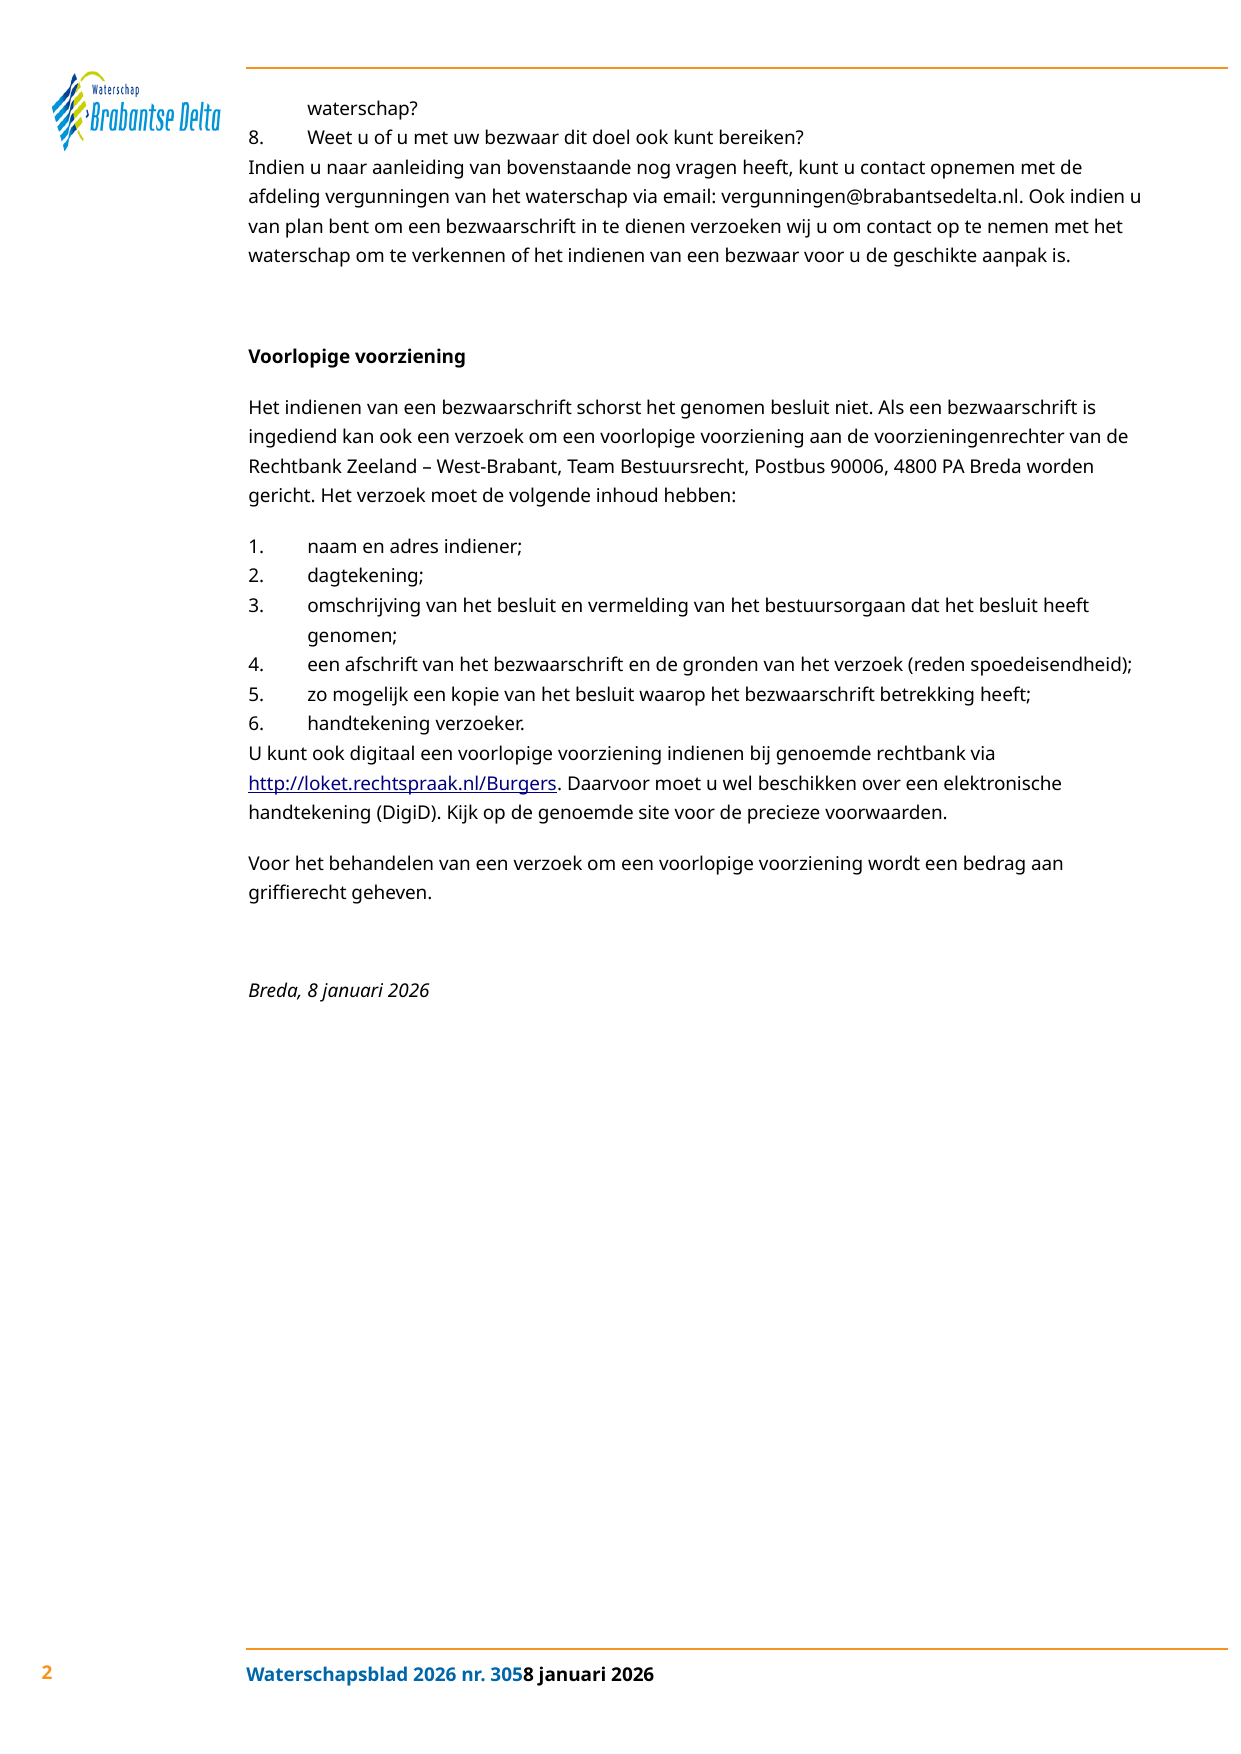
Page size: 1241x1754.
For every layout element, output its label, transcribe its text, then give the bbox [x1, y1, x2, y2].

picture [41, 47, 231, 172]
list omschrijving van het besluit en vermelding van het bestuursorgaan dat het besluit heeft genomen; [248, 592, 1152, 648]
list waterschap? [248, 95, 1152, 121]
list naam en adres indiener; [248, 533, 1152, 559]
list zo mogelijk een kopie van het besluit waarop het bezwaarschrift betrekking heeft; [248, 681, 1152, 707]
list een afschrift van het bezwaarschrift en de gronden van het verzoek (reden spoedeisendheid); [248, 651, 1152, 677]
text Het indienen van een bezwaarschrift schorst het genomen besluit niet. Als een bezwaarschrift is ingediend kan ook een verzoek om een voorlopige voorziening aan de voorzieningenrechter van de Rechtbank Zeeland – West-Brabant, Team Bestuursrecht, Postbus 90006, 4800 PA Breda worden gericht. Het verzoek moet de volgende inhoud hebben: [248, 394, 1152, 508]
list Weet u of u met uw bezwaar dit doel ook kunt bereiken? [248, 124, 1152, 150]
text Indien u naar aanleiding van bovenstaande nog vragen heeft, kunt u contact opnemen met de afdeling vergunningen van het waterschap via email: vergunningen@brabantsedelta.nl. Ook indien u van plan bent om een bezwaarschrift in te dienen verzoeken wij u om contact op te nemen met het waterschap om te verkennen of het indienen van een bezwaar voor u de geschikte aanpak is. [248, 154, 1152, 268]
text Voorlopige voorziening [248, 343, 1152, 369]
list handtekening verzoeker. [248, 711, 1152, 736]
list dagtekening; [248, 563, 1152, 588]
text U kunt ook digitaal een voorlopige voorziening indienen bij genoemde rechtbank via http://loket.rechtspraak.nl/Burgers. Daarvoor moet u wel beschikken over een elektronische handtekening (DigiD). Kijk op de genoemde site voor de precieze voorwaarden. [248, 740, 1152, 825]
text Breda, 8 januari 2026 [248, 978, 1152, 1003]
text Voor het behandelen van een verzoek om een voorlopige voorziening wordt een bedrag aan griffierecht geheven. [248, 850, 1152, 905]
